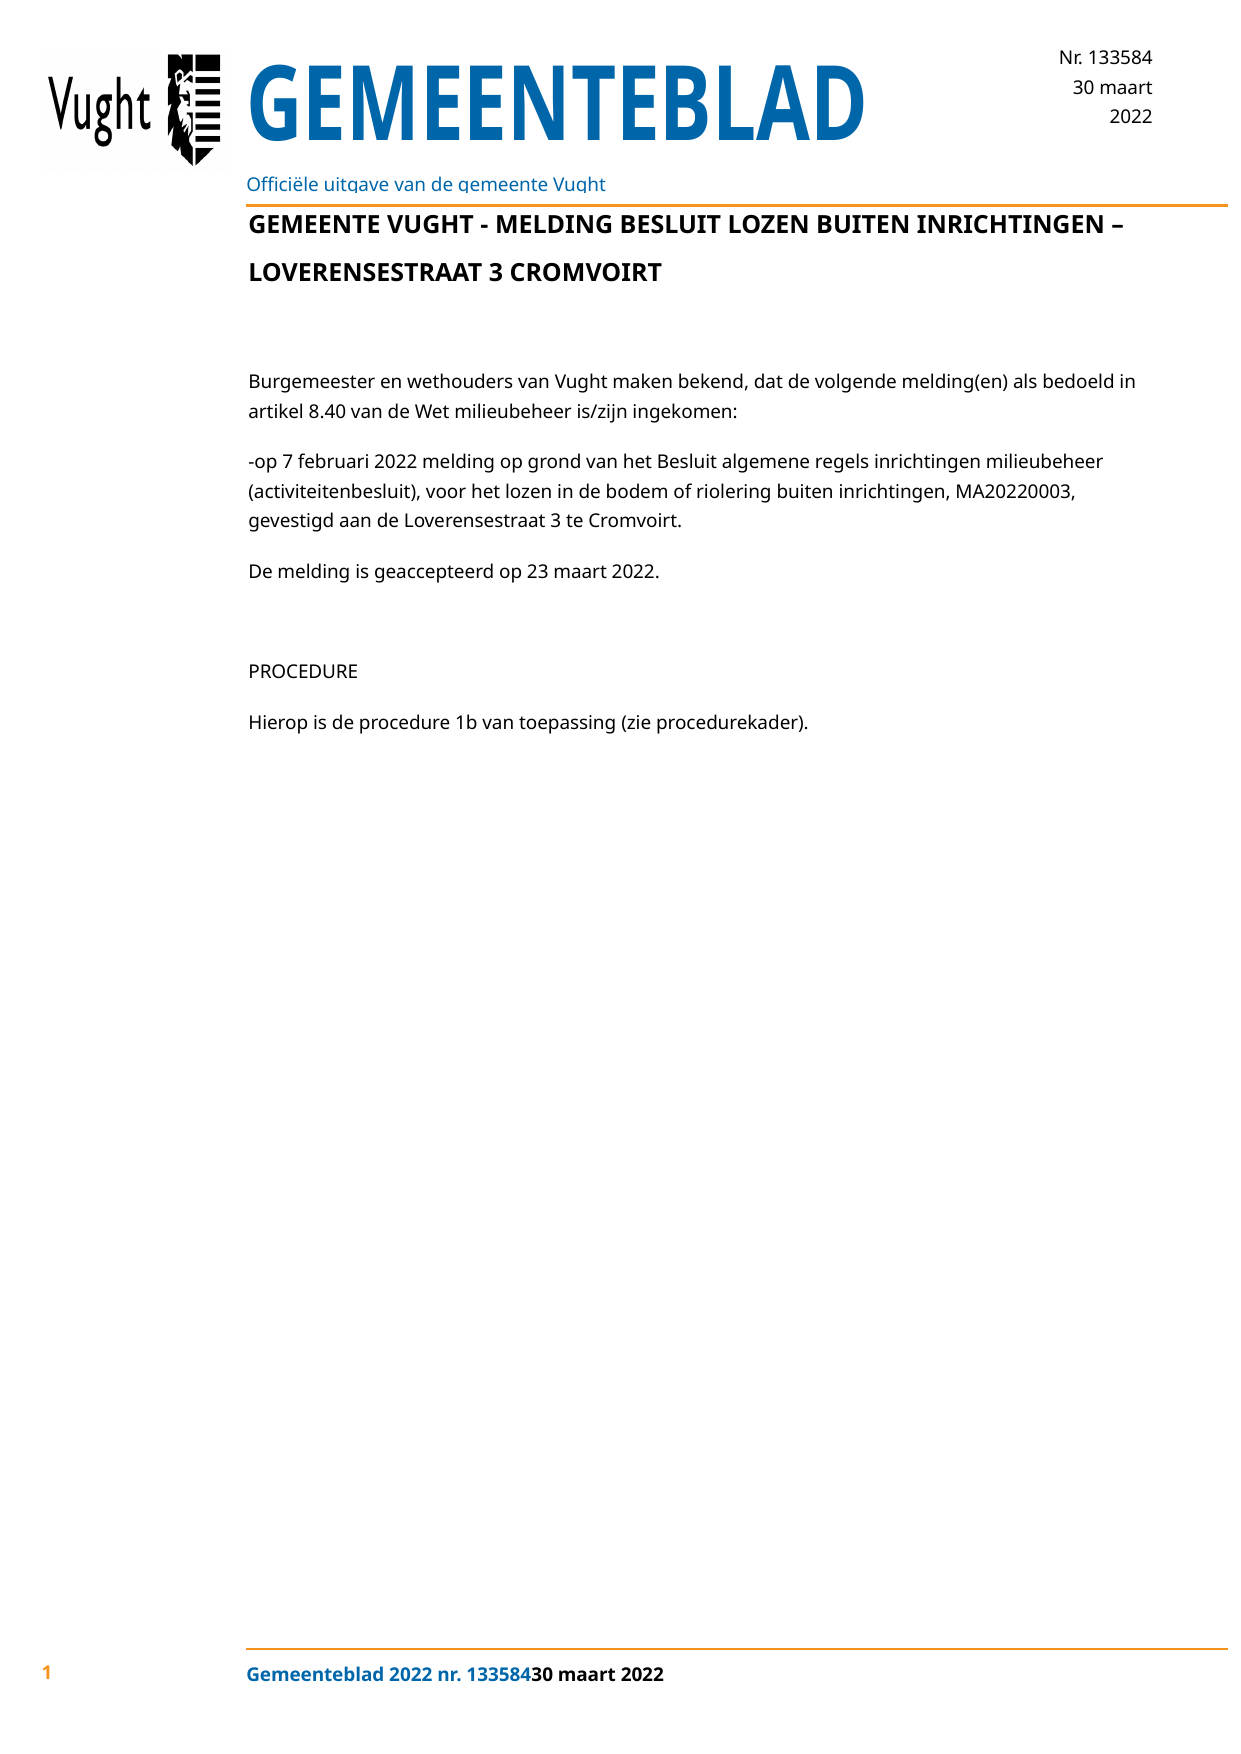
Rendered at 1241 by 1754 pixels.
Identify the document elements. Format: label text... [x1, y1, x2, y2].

text De melding is geaccepteerd op 23 maart 2022. [248, 558, 1152, 584]
text PROCEDURE [248, 659, 1152, 684]
text Hierop is de procedure 1b van toepassing (zie procedurekader). [248, 709, 1152, 735]
text GEMEENTE VUGHT - MELDING BESLUIT LOZEN BUITEN INRICHTINGEN – LOVERENSESTRAAT 3 CROMVOIRT [248, 207, 1152, 288]
text Burgemeester en wethouders van Vught maken bekend, dat de volgende melding(en) als bedoeld in artikel 8.40 van de Wet milieubeheer is/zijn ingekomen: [248, 368, 1152, 424]
text -op 7 februari 2022 melding op grond van het Besluit algemene regels inrichtingen milieubeheer (activiteitenbesluit), voor het lozen in de bodem of riolering buiten inrichtingen, MA20220003, gevestigd aan de Loverensestraat 3 te Cromvoirt. [248, 448, 1152, 533]
picture [41, 47, 231, 172]
